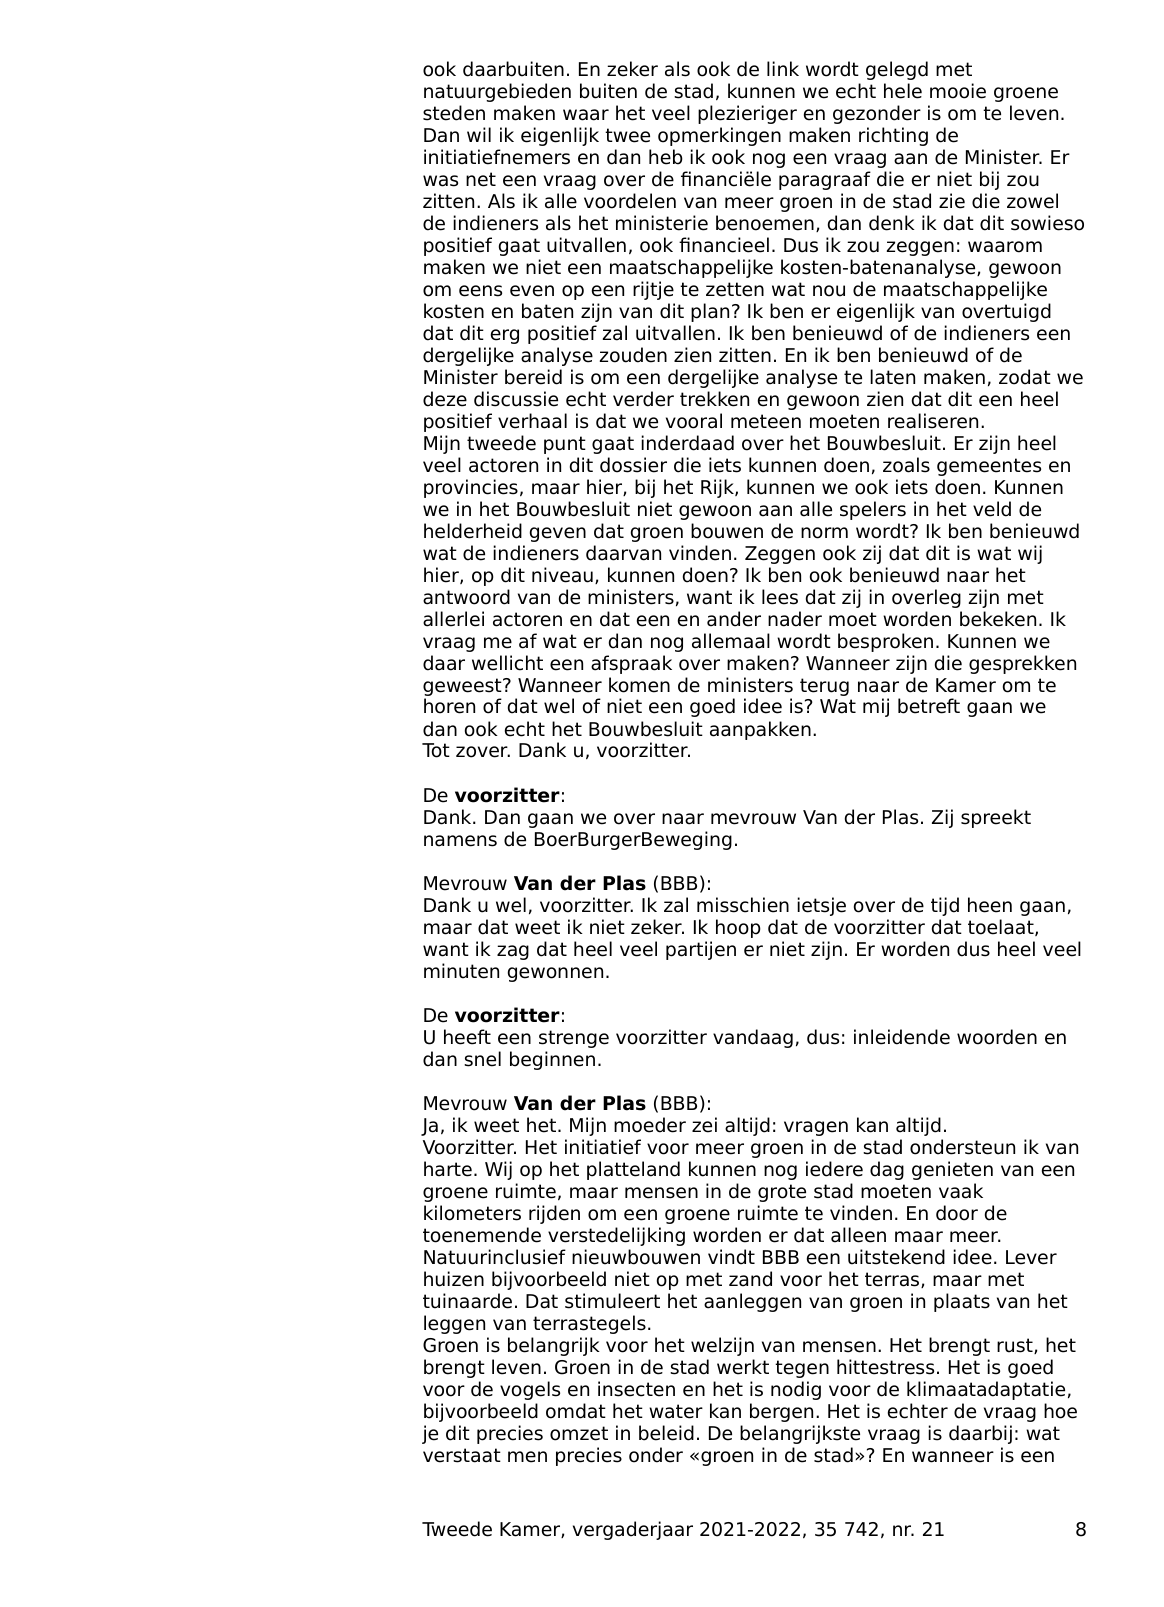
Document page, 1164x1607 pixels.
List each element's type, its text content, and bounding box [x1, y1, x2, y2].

text Tot zover. Dank u, voorzitter. [422, 740, 1087, 762]
text Mijn tweede punt gaat inderdaad over het Bouwbesluit. Er zijn heel veel actoren in dit dossier die iets kunnen doen, zoals gemeentes en provincies, maar hier, bij het Rijk, kunnen we ook iets doen. Kunnen we in het Bouwbesluit niet gewoon aan alle spelers in het veld de helderheid geven dat groen bouwen de norm wordt? Ik ben benieuwd wat de indieners daarvan vinden. Zeggen ook zij dat dit is wat wij hier, op dit niveau, kunnen doen? Ik ben ook benieuwd naar het antwoord van de ministers, want ik lees dat zij in overleg zijn met allerlei actoren en dat een en ander nader moet worden bekeken. Ik vraag me af wat er dan nog allemaal wordt besproken. Kunnen we daar wellicht een afspraak over maken? Wanneer zijn die gesprekken geweest? Wanneer komen de ministers terug naar de Kamer om te horen of dat wel of niet een goed idee is? Wat mij betreft gaan we dan ook echt het Bouwbesluit aanpakken. [422, 433, 1087, 740]
text Dank u wel, voorzitter. Ik zal misschien ietsje over de tijd heen gaan, maar dat weet ik niet zeker. Ik hoop dat de voorzitter dat toelaat, want ik zag dat heel veel partijen er niet zijn. Er worden dus heel veel minuten gewonnen. [422, 895, 1087, 983]
text Mevrouw Van der Plas (BBB): [422, 1093, 1087, 1115]
text De voorzitter: [422, 1005, 1087, 1027]
text Mevrouw Van der Plas (BBB): [422, 873, 1087, 895]
text Voorzitter. Het initiatief voor meer groen in de stad ondersteun ik van harte. Wij op het platteland kunnen nog iedere dag genieten van een groene ruimte, maar mensen in de grote stad moeten vaak kilometers rijden om een groene ruimte te vinden. En door de toenemende verstedelijking worden er dat alleen maar meer. Natuurinclusief nieuwbouwen vindt BBB een uitstekend idee. Lever huizen bijvoorbeeld niet op met zand voor het terras, maar met tuinaarde. Dat stimuleert het aanleggen van groen in plaats van het leggen van terrastegels. [422, 1137, 1087, 1335]
text Groen is belangrijk voor het welzijn van mensen. Het brengt rust, het brengt leven. Groen in de stad werkt tegen hittestress. Het is goed voor de vogels en insecten en het is nodig voor de klimaatadaptatie, bijvoorbeeld omdat het water kan bergen. Het is echter de vraag hoe je dit precies omzet in beleid. De belangrijkste vraag is daarbij: wat verstaat men precies onder «groen in de stad»? En wanneer is een [422, 1335, 1087, 1467]
text Ja, ik weet het. Mijn moeder zei altijd: vragen kan altijd. [422, 1115, 1087, 1137]
text U heeft een strenge voorzitter vandaag, dus: inleidende woorden en dan snel beginnen. [422, 1027, 1087, 1071]
text De voorzitter: [422, 784, 1087, 807]
text Dan wil ik eigenlijk twee opmerkingen maken richting de initiatiefnemers en dan heb ik ook nog een vraag aan de Minister. Er was net een vraag over de financiële paragraaf die er niet bij zou zitten. Als ik alle voordelen van meer groen in de stad zie die zowel de indieners als het ministerie benoemen, dan denk ik dat dit sowieso positief gaat uitvallen, ook financieel. Dus ik zou zeggen: waarom maken we niet een maatschappelijke kosten-batenanalyse, gewoon om eens even op een rijtje te zetten wat nou de maatschappelijke kosten en baten zijn van dit plan? Ik ben er eigenlijk van overtuigd dat dit erg positief zal uitvallen. Ik ben benieuwd of de indieners een dergelijke analyse zouden zien zitten. En ik ben benieuwd of de Minister bereid is om een dergelijke analyse te laten maken, zodat we deze discussie echt verder trekken en gewoon zien dat dit een heel positief verhaal is dat we vooral meteen moeten realiseren. [422, 125, 1087, 433]
text Dank. Dan gaan we over naar mevrouw Van der Plas. Zij spreekt namens de BoerBurgerBeweging. [422, 807, 1087, 851]
text ook daarbuiten. En zeker als ook de link wordt gelegd met natuurgebieden buiten de stad, kunnen we echt hele mooie groene steden maken waar het veel plezieriger en gezonder is om te leven. [422, 59, 1087, 125]
